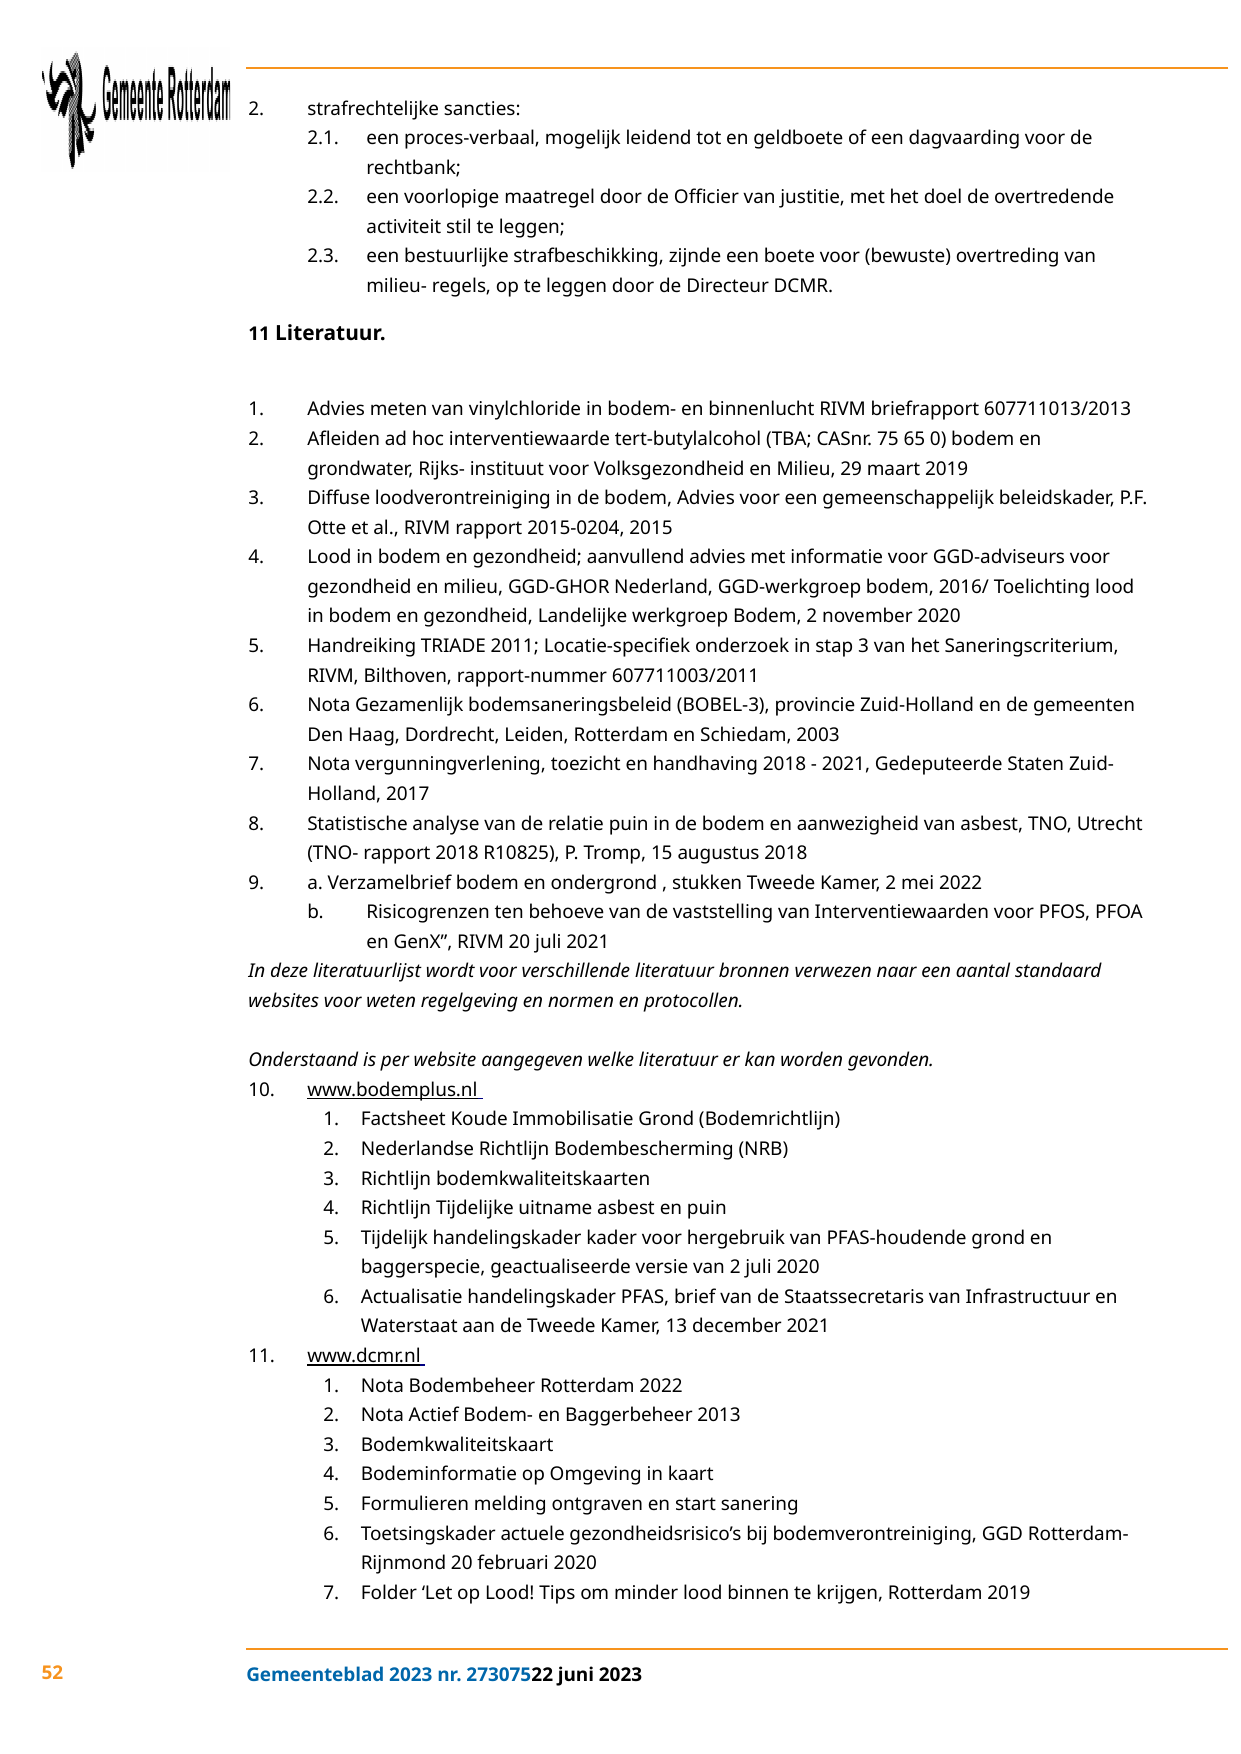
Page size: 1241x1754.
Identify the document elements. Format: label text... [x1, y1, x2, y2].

text Onderstaand is per website aangegeven welke literatuur er kan worden gevonden. [248, 1046, 1152, 1072]
list strafrechtelijke sancties: [248, 95, 1152, 121]
list Lood in bodem en gezondheid; aanvullend advies met informatie voor GGD-adviseurs voor gezondheid en milieu, GGD-GHOR Nederland, GGD-werkgroep bodem, 2016/ Toelichting lood in bodem en gezondheid, Landelijke werkgroep Bodem, 2 november 2020 [248, 543, 1152, 628]
list Afleiden ad hoc interventiewaarde tert-butylalcohol (TBA; CASnr. 75 65 0) bodem en grondwater, Rijks- instituut voor Volksgezondheid en Milieu, 29 maart 2019 [248, 425, 1152, 481]
list a. Verzamelbrief bodem en ondergrond , stukken Tweede Kamer, 2 mei 2022 [248, 869, 1152, 895]
list Tijdelijk handelingskader kader voor hergebruik van PFAS-houdende grond en baggerspecie, geactualiseerde versie van 2 juli 2020 [323, 1224, 1152, 1279]
list www.bodemplus.nl [248, 1076, 1152, 1102]
list Nota Gezamenlijk bodemsaneringsbeleid (BOBEL-3), provincie Zuid-Holland en de gemeenten Den Haag, Dordrecht, Leiden, Rotterdam en Schiedam, 2003 [248, 691, 1152, 747]
list Handreiking TRIADE 2011; Locatie-specifiek onderzoek in stap 3 van het Saneringscriterium, RIVM, Bilthoven, rapport-nummer 607711003/2011 [248, 632, 1152, 688]
list een proces-verbaal, mogelijk leidend tot en geldboete of een dagvaarding voor de rechtbank; [307, 124, 1152, 180]
list Bodeminformatie op Omgeving in kaart [323, 1461, 1152, 1486]
list een bestuurlijke strafbeschikking, zijnde een boete voor (bewuste) overtreding van milieu- regels, op te leggen door de Directeur DCMR. [307, 243, 1152, 298]
list Diffuse loodverontreiniging in de bodem, Advies voor een gemeenschappelijk beleidskader, P.F. Otte et al., RIVM rapport 2015-0204, 2015 [248, 484, 1152, 540]
list Advies meten van vinylchloride in bodem- en binnenlucht RIVM briefrapport 607711013/2013 [248, 396, 1152, 421]
list Richtlijn Tijdelijke uitname asbest en puin [323, 1194, 1152, 1220]
list Richtlijn bodemkwaliteitskaarten [323, 1165, 1152, 1191]
list Nederlandse Richtlijn Bodembescherming (NRB) [323, 1135, 1152, 1161]
list Statistische analyse van de relatie puin in de bodem en aanwezigheid van asbest, TNO, Utrecht (TNO- rapport 2018 R10825), P. Tromp, 15 augustus 2018 [248, 810, 1152, 865]
list Nota vergunningverlening, toezicht en handhaving 2018 - 2021, Gedeputeerde Staten Zuid-Holland, 2017 [248, 751, 1152, 806]
list www.dcmr.nl [248, 1342, 1152, 1368]
text In deze literatuurlijst wordt voor verschillende literatuur­ bronnen verwezen naar een aantal standaard websites voor wet­en regelgeving en normen en protocollen. [248, 958, 1152, 1013]
list Factsheet Koude Immobilisatie Grond (Bodemrichtlijn) [323, 1106, 1152, 1131]
picture [41, 47, 231, 172]
list een voorlopige maatregel door de Officier van justitie, met het doel de overtredende activiteit stil te leggen; [307, 183, 1152, 239]
text 11 Literatuur. [248, 318, 1152, 346]
list Formulieren melding ontgraven en start sanering [323, 1490, 1152, 1516]
list Nota Bodembeheer Rotterdam 2022 [323, 1372, 1152, 1398]
list Actualisatie handelingskader PFAS, brief van de Staatssecretaris van Infrastructuur en Waterstaat aan de Tweede Kamer, 13 december 2021 [323, 1283, 1152, 1338]
list Toetsingskader actuele gezondheidsrisico’s bij bodemverontreiniging, GGD Rotterdam-Rijnmond 20 februari 2020 [323, 1520, 1152, 1575]
list Folder ‘Let op Lood! Tips om minder lood binnen te krijgen, Rotterdam 2019 [323, 1579, 1152, 1605]
list Risicogrenzen ten behoeve van de vaststelling van Interventiewaarden voor PFOS, PFOA en GenX”, RIVM 20 juli 2021 [307, 898, 1152, 954]
list Bodemkwaliteitskaart [323, 1431, 1152, 1457]
list Nota Actief Bodem- en Baggerbeheer 2013 [323, 1401, 1152, 1427]
